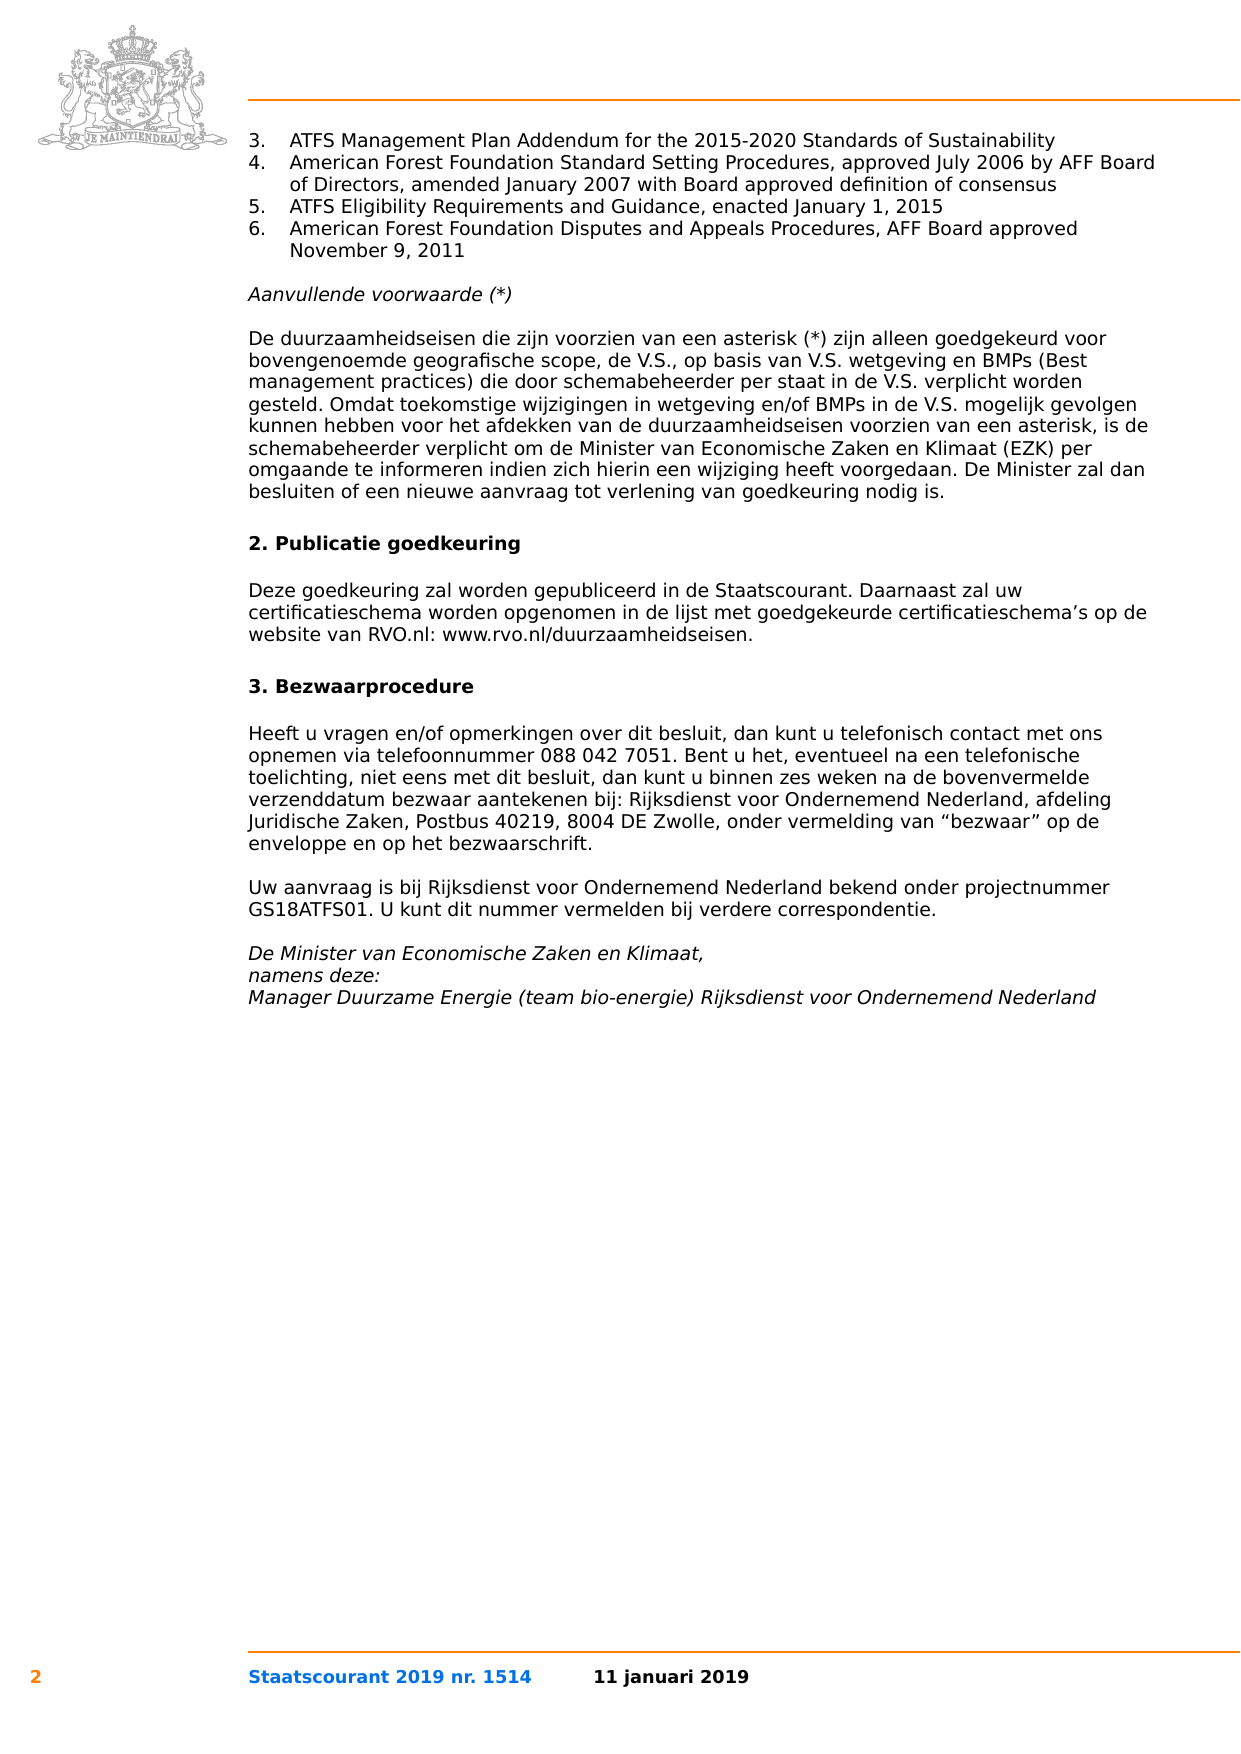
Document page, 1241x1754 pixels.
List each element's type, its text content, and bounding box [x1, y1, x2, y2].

subtitle 3. Bezwaarprocedure [248, 676, 1163, 698]
text Deze goedkeuring zal worden gepubliceerd in de Staatscourant. Daarnaast zal uw certificatieschema worden opgenomen in de lijst met goedgekeurde certificatieschema’s op de website van RVO.nl: www.rvo.nl/duurzaamheidseisen. [248, 580, 1163, 646]
text 3. ATFS Management Plan Addendum for the 2015-2020 Standards of Sustainability [248, 130, 1163, 152]
subtitle 2. Publicatie goedkeuring [248, 533, 1163, 555]
text Heeft u vragen en/of opmerkingen over dit besluit, dan kunt u telefonisch contact met ons opnemen via telefoonnummer 088 042 7051. Bent u het, eventueel na een telefonische toelichting, niet eens met dit besluit, dan kunt u binnen zes weken na de bovenvermelde verzenddatum bezwaar aantekenen bij: Rijksdienst voor Ondernemend Nederland, afdeling Juridische Zaken, Postbus 40219, 8004 DE Zwolle, onder vermelding van “bezwaar” op de enveloppe en op het bezwaarschrift. [248, 723, 1163, 855]
picture [38, 25, 227, 150]
text 5. ATFS Eligibility Requirements and Guidance, enacted January 1, 2015 [248, 196, 1163, 218]
subtitle Aanvullende voorwaarde (*) [248, 284, 1163, 306]
text Uw aanvraag is bij Rijksdienst voor Ondernemend Nederland bekend onder projectnummer GS18ATFS01. U kunt dit nummer vermelden bij verdere correspondentie. [248, 877, 1163, 921]
text 6. American Forest Foundation Disputes and Appeals Procedures, AFF Board approved November 9, 2011 [248, 218, 1163, 262]
text De duurzaamheidseisen die zijn voorzien van een asterisk (*) zijn alleen goedgekeurd voor bovengenoemde geografische scope, de V.S., op basis van V.S. wetgeving en BMPs (Best management practices) die door schemabeheerder per staat in de V.S. verplicht worden gesteld. Omdat toekomstige wijzigingen in wetgeving en/of BMPs in de V.S. mogelijk gevolgen kunnen hebben voor het afdekken van de duurzaamheidseisen voorzien van een asterisk, is de schemabeheerder verplicht om de Minister van Economische Zaken en Klimaat (EZK) per omgaande te informeren indien zich hierin een wijziging heeft voorgedaan. De Minister zal dan besluiten of een nieuwe aanvraag tot verlening van goedkeuring nodig is. [248, 327, 1163, 503]
text 4. American Forest Foundation Standard Setting Procedures, approved July 2006 by AFF Board of Directors, amended January 2007 with Board approved definition of consensus [248, 152, 1163, 196]
text De Minister van Economische Zaken en Klimaat, namens deze: Manager Duurzame Energie (team bio-energie) Rijksdienst voor Ondernemend Nederland [248, 943, 1163, 1009]
